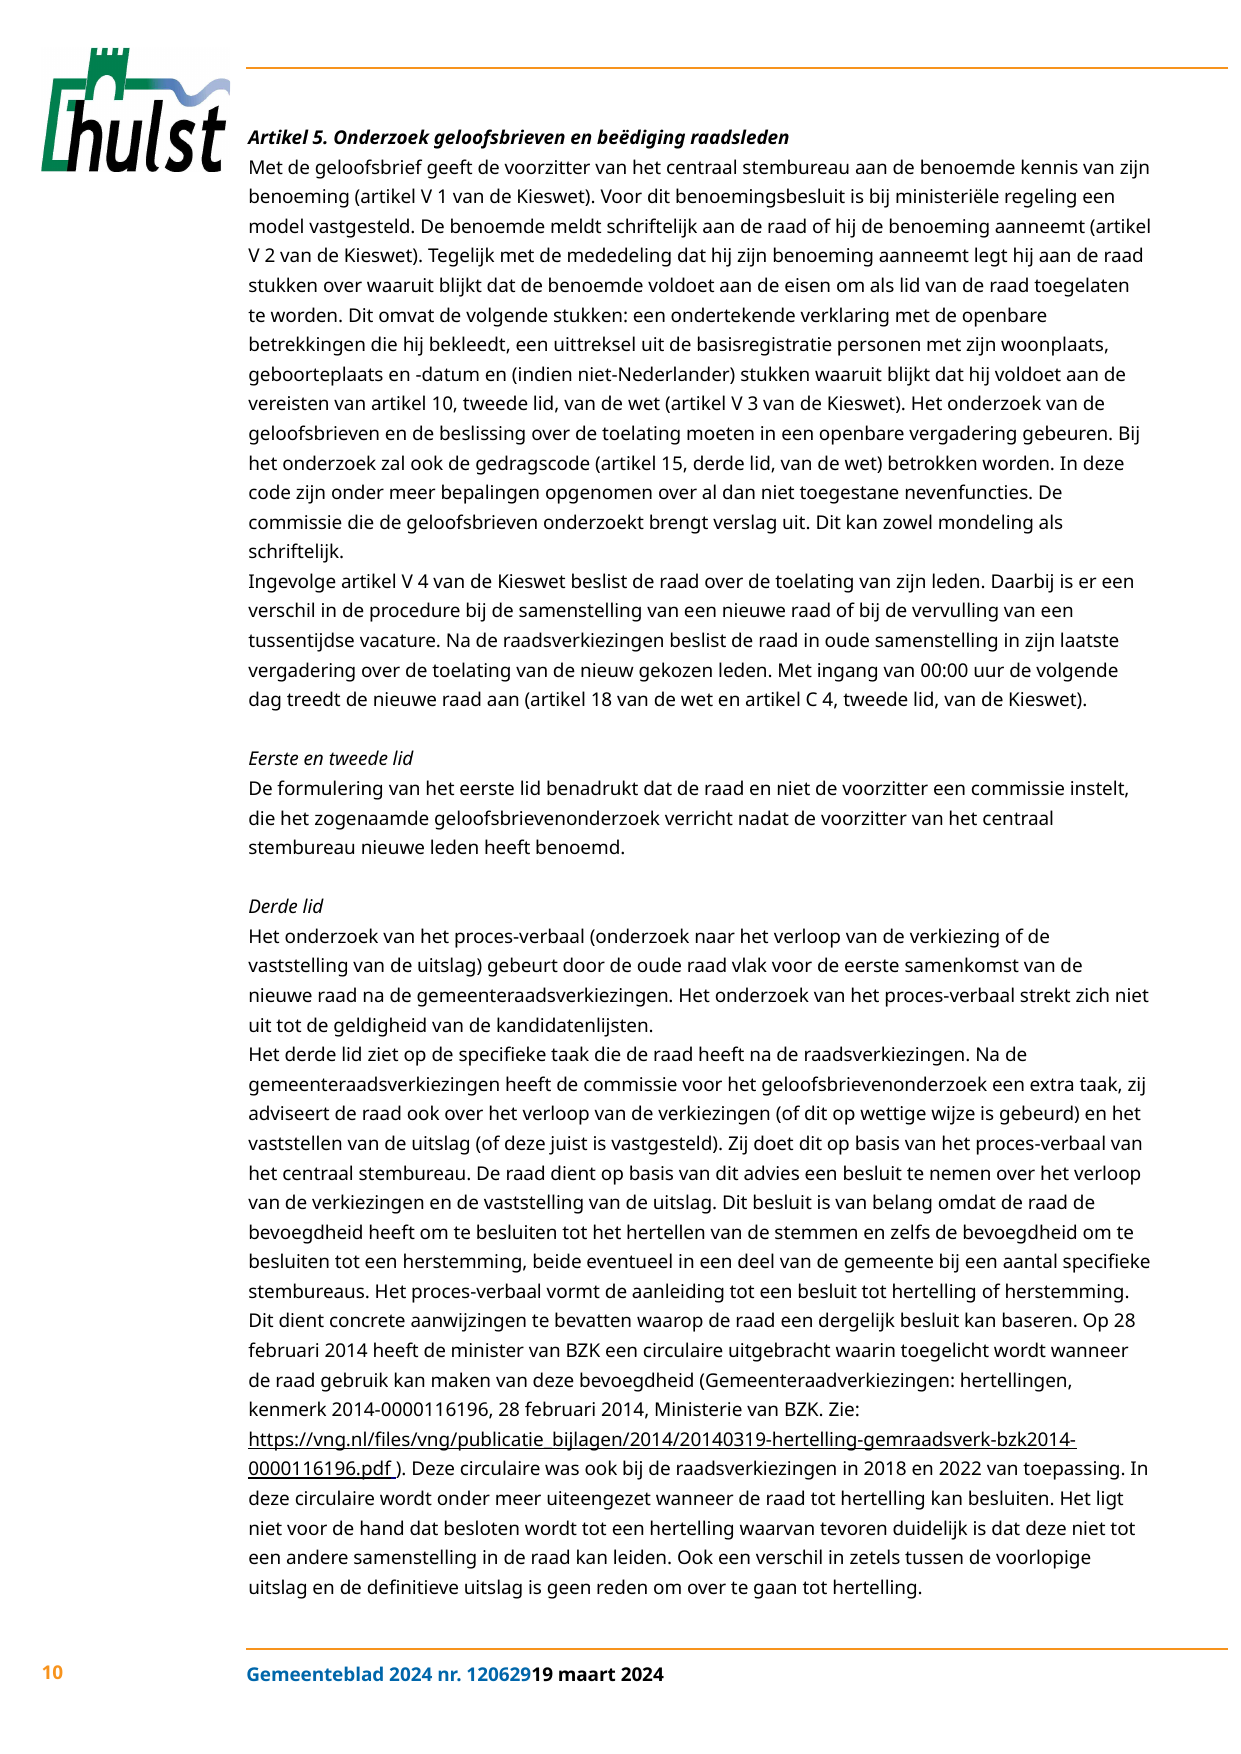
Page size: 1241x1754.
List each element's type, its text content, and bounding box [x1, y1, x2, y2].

text Het derde lid ziet op de specifieke taak die de raad heeft na de raadsverkiezingen. Na de gemeenteraadsverkiezingen heeft de commissie voor het geloofsbrievenonderzoek een extra taak, zij adviseert de raad ook over het verloop van de verkiezingen (of dit op wettige wijze is gebeurd) en het vaststellen van de uitslag (of deze juist is vastgesteld). Zij doet dit op basis van het proces-verbaal van het centraal stembureau. De raad dient op basis van dit advies een besluit te nemen over het verloop van de verkiezingen en de vaststelling van de uitslag. Dit besluit is van belang omdat de raad de bevoegdheid heeft om te besluiten tot het hertellen van de stemmen en zelfs de bevoegdheid om te besluiten tot een herstemming, beide eventueel in een deel van de gemeente bij een aantal specifieke stembureaus. Het proces-verbaal vormt de aanleiding tot een besluit tot hertelling of herstemming. Dit dient concrete aanwijzingen te bevatten waarop de raad een dergelijk besluit kan baseren. Op 28 februari 2014 heeft de minister van BZK een circulaire uitgebracht waarin toegelicht wordt wanneer de raad gebruik kan maken van deze bevoegdheid (Gemeenteraadverkiezingen: hertellingen, kenmerk 2014-0000116196, 28 februari 2014, Ministerie van BZK. Zie: [248, 1041, 1152, 1422]
text De formulering van het eerste lid benadrukt dat de raad en niet de voorzitter een commissie instelt, die het zogenaamde geloofsbrievenonderzoek verricht nadat de voorzitter van het centraal stembureau nieuwe leden heeft benoemd. [248, 775, 1152, 860]
picture [41, 47, 231, 172]
text Het onderzoek van het proces-verbaal (onderzoek naar het verloop van de verkiezing of de vaststelling van de uitslag) gebeurt door de oude raad vlak voor de eerste samenkomst van de nieuwe raad na de gemeenteraadsverkiezingen. Het onderzoek van het proces-verbaal strekt zich niet uit tot de geldigheid van de kandidatenlijsten. [248, 923, 1152, 1038]
text Derde lid [248, 893, 1152, 919]
text Eerste en tweede lid [248, 746, 1152, 771]
text Artikel 5. Onderzoek geloofsbrieven en beëdiging raadsleden [248, 124, 1152, 150]
text https://vng.nl/files/vng/publicatie_bijlagen/2014/20140319-hertelling-gemraadsverk-bzk2014-0000116196.pdf ). Deze circulaire was ook bij de raadsverkiezingen in 2018 en 2022 van toepassing. In deze circulaire wordt onder meer uiteengezet wanneer de raad tot hertelling kan besluiten. Het ligt niet voor de hand dat besloten wordt tot een hertelling waarvan tevoren duidelijk is dat deze niet tot een andere samenstelling in de raad kan leiden. Ook een verschil in zetels tussen de voorlopige uitslag en de definitieve uitslag is geen reden om over te gaan tot hertelling. [248, 1426, 1152, 1600]
text Met de geloofsbrief geeft de voorzitter van het centraal stembureau aan de benoemde kennis van zijn benoeming (artikel V 1 van de Kieswet). Voor dit benoemingsbesluit is bij ministeriële regeling een model vastgesteld. De benoemde meldt schriftelijk aan de raad of hij de benoeming aanneemt (artikel V 2 van de Kieswet). Tegelijk met de mededeling dat hij zijn benoeming aanneemt legt hij aan de raad stukken over waaruit blijkt dat de benoemde voldoet aan de eisen om als lid van de raad toegelaten te worden. Dit omvat de volgende stukken: een ondertekende verklaring met de openbare betrekkingen die hij bekleedt, een uittreksel uit de basisregistratie personen met zijn woonplaats, geboorteplaats en -datum en (indien niet-Nederlander) stukken waaruit blijkt dat hij voldoet aan de vereisten van artikel 10, tweede lid, van de wet (artikel V 3 van de Kieswet). Het onderzoek van de geloofsbrieven en de beslissing over de toelating moeten in een openbare vergadering gebeuren. Bij het onderzoek zal ook de gedragscode (artikel 15, derde lid, van de wet) betrokken worden. In deze code zijn onder meer bepalingen opgenomen over al dan niet toegestane nevenfuncties. De commissie die de geloofsbrieven onderzoekt brengt verslag uit. Dit kan zowel mondeling als schriftelijk. [248, 154, 1152, 564]
text Ingevolge artikel V 4 van de Kieswet beslist de raad over de toelating van zijn leden. Daarbij is er een verschil in de procedure bij de samenstelling van een nieuwe raad of bij de vervulling van een tussentijdse vacature. Na de raadsverkiezingen beslist de raad in oude samenstelling in zijn laatste vergadering over de toelating van de nieuw gekozen leden. Met ingang van 00:00 uur de volgende dag treedt de nieuwe raad aan (artikel 18 van de wet en artikel C 4, tweede lid, van de Kieswet). [248, 568, 1152, 712]
